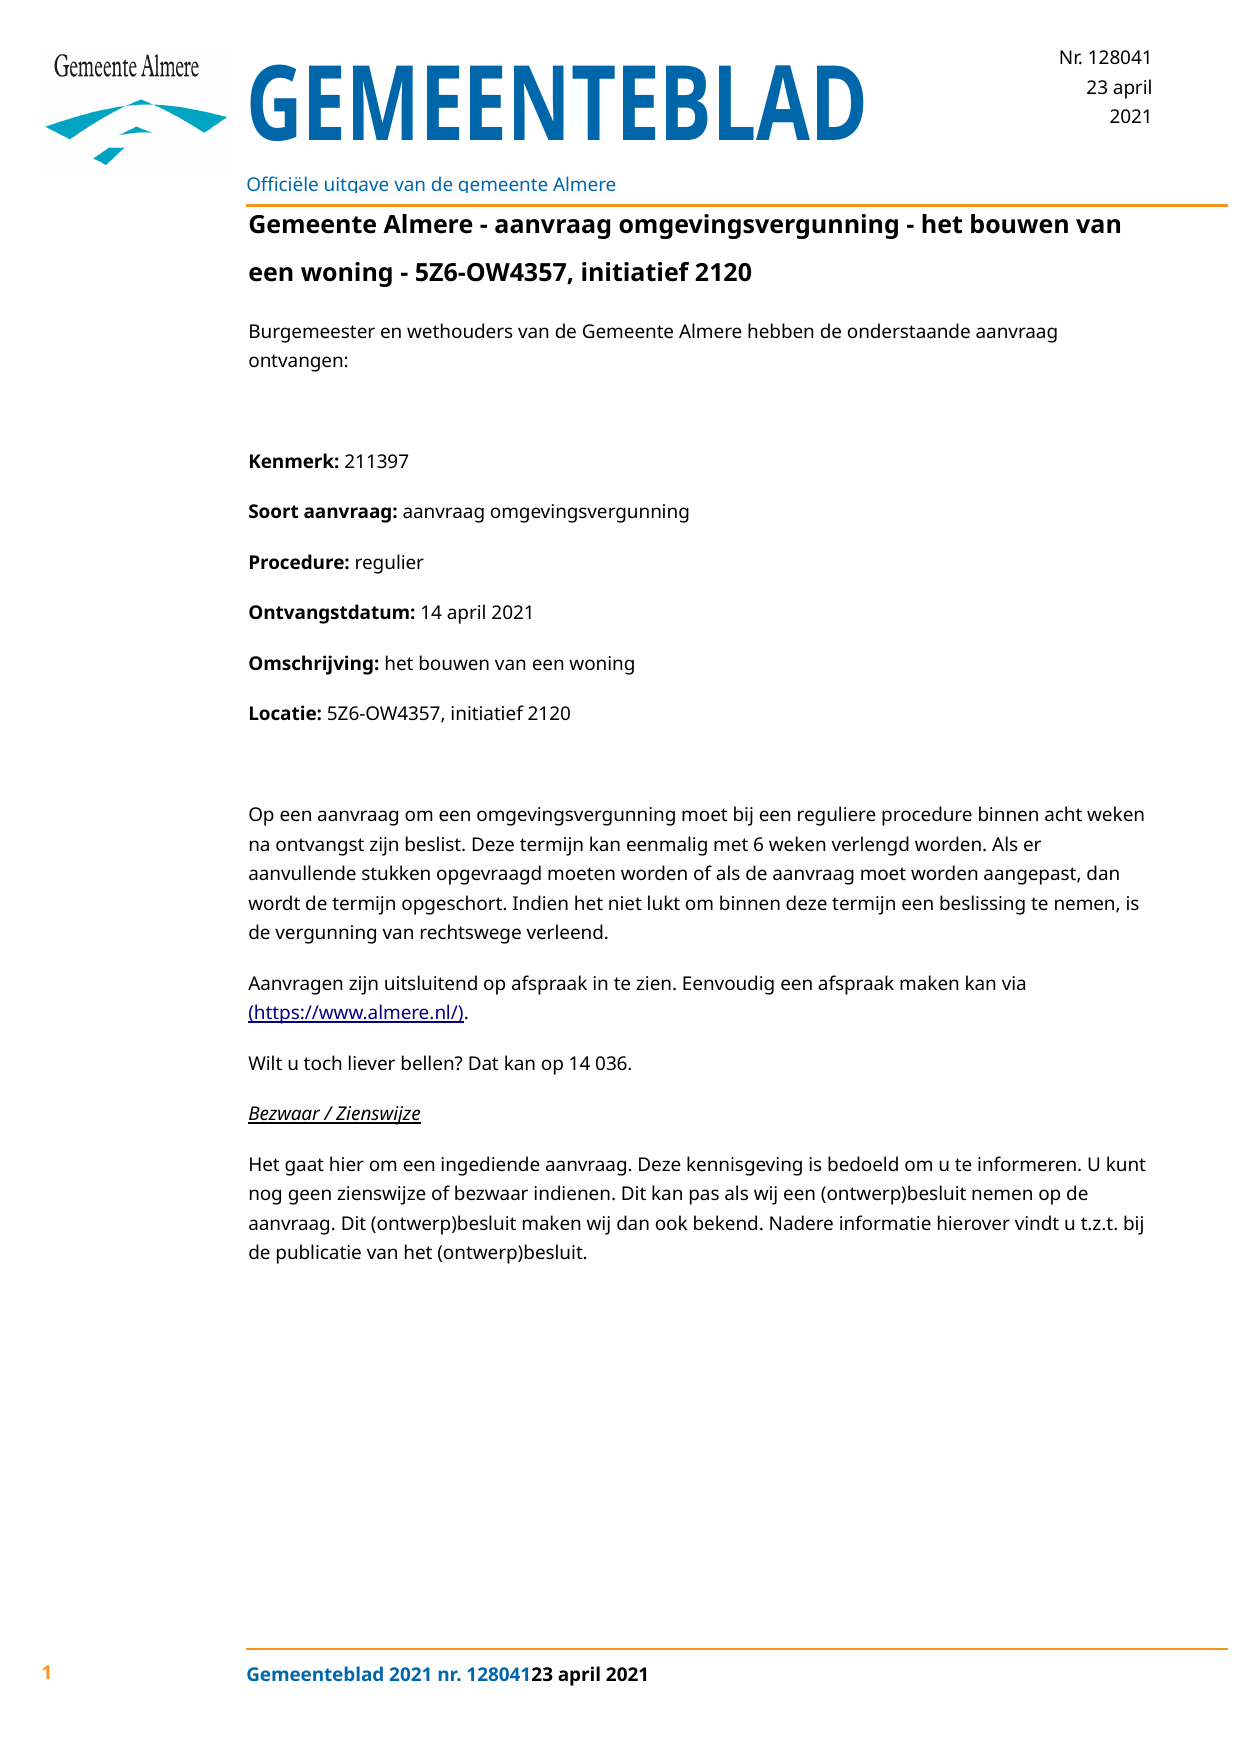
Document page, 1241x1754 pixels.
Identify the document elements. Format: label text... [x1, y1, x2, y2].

text Wilt u toch liever bellen? Dat kan op 14 036. [248, 1050, 1152, 1076]
text Locatie: 5Z6-OW4357, initiatief 2120 [248, 700, 1152, 726]
text Ontvangstdatum: 14 april 2021 [248, 599, 1152, 625]
text Soort aanvraag: aanvraag omgevingsvergunning [248, 499, 1152, 524]
text Aanvragen zijn uitsluitend op afspraak in te zien. Eenvoudig een afspraak maken kan via (https://www.almere.nl/). [248, 970, 1152, 1025]
picture [41, 47, 231, 172]
text Procedure: regulier [248, 549, 1152, 575]
text Kenmerk: 211397 [248, 448, 1152, 474]
text Omschrijving: het bouwen van een woning [248, 650, 1152, 676]
text Het gaat hier om een ingediende aanvraag. Deze kennisgeving is bedoeld om u te informeren. U kunt nog geen zienswijze of bezwaar indienen. Dit kan pas als wij een (ontwerp)besluit nemen op de aanvraag. Dit (ontwerp)besluit maken wij dan ook bekend. Nadere informatie hierover vindt u t.z.t. bij de publicatie van het (ontwerp)besluit. [248, 1151, 1152, 1265]
text Gemeente Almere - aanvraag omgevingsvergunning - het bouwen van een woning - 5Z6-OW4357, initiatief 2120 [248, 207, 1152, 288]
text Burgemeester en wethouders van de Gemeente Almere hebben de onderstaande aanvraag ontvangen: [248, 318, 1152, 373]
text Op een aanvraag om een omgevingsvergunning moet bij een reguliere procedure binnen acht weken na ontvangst zijn beslist. Deze termijn kan eenmalig met 6 weken verlengd worden. Als er aanvullende stukken opgevraagd moeten worden of als de aanvraag moet worden aangepast, dan wordt de termijn opgeschort. Indien het niet lukt om binnen deze termijn een beslissing te nemen, is de vergunning van rechtswege verleend. [248, 801, 1152, 945]
text Bezwaar / Zienswijze [248, 1100, 1152, 1126]
